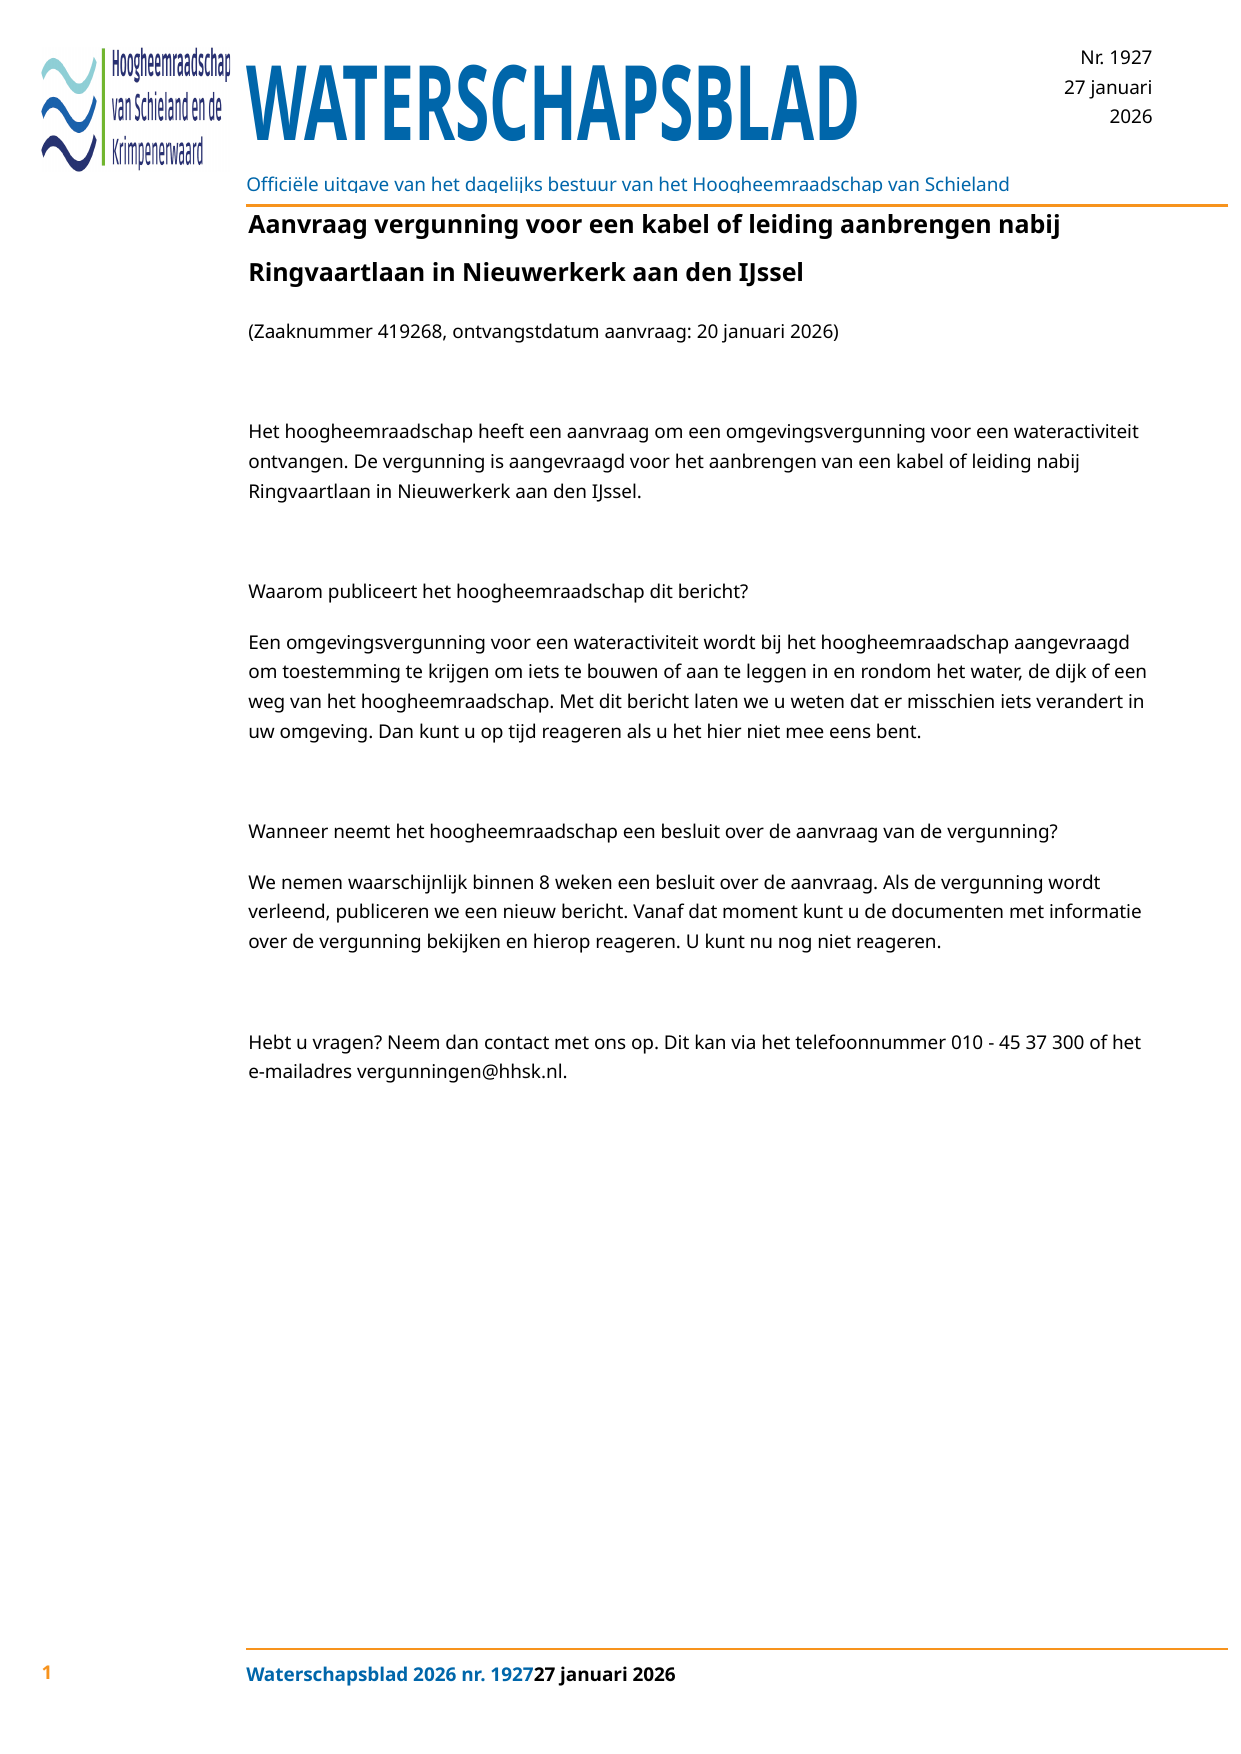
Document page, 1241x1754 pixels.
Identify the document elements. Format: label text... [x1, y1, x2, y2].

text Hebt u vragen? Neem dan contact met ons op. Dit kan via het telefoonnummer 010 - 45 37 300 of het e-mailadres vergunningen@hhsk.nl. [248, 1029, 1152, 1084]
text We nemen waarschijnlijk binnen 8 weken een besluit over de aanvraag. Als de vergunning wordt verleend, publiceren we een nieuw bericht. Vanaf dat moment kunt u de documenten met informatie over de vergunning bekijken en hierop reageren. U kunt nu nog niet reageren. [248, 869, 1152, 954]
text Het hoogheemraadschap heeft een aanvraag om een omgevingsvergunning voor een wateractiviteit ontvangen. De vergunning is aangevraagd voor het aanbrengen van een kabel of leiding nabij Ringvaartlaan in Nieuwerkerk aan den IJssel. [248, 419, 1152, 504]
text Waarom publiceert het hoogheemraadschap dit bericht? [248, 579, 1152, 604]
text Wanneer neemt het hoogheemraadschap een besluit over de aanvraag van de vergunning? [248, 819, 1152, 844]
text (Zaaknummer 419268, ontvangstdatum aanvraag: 20 januari 2026) [248, 318, 1152, 344]
text Een omgevingsvergunning voor een wateractiviteit wordt bij het hoogheemraadschap aangevraagd om toestemming te krijgen om iets te bouwen of aan te leggen in en rondom het water, de dijk of een weg van het hoogheemraadschap. Met dit bericht laten we u weten dat er misschien iets verandert in uw omgeving. Dan kunt u op tijd reageren als u het hier niet mee eens bent. [248, 629, 1152, 744]
text Aanvraag vergunning voor een kabel of leiding aanbrengen nabij Ringvaartlaan in Nieuwerkerk aan den IJssel [248, 207, 1152, 288]
picture [41, 47, 231, 172]
